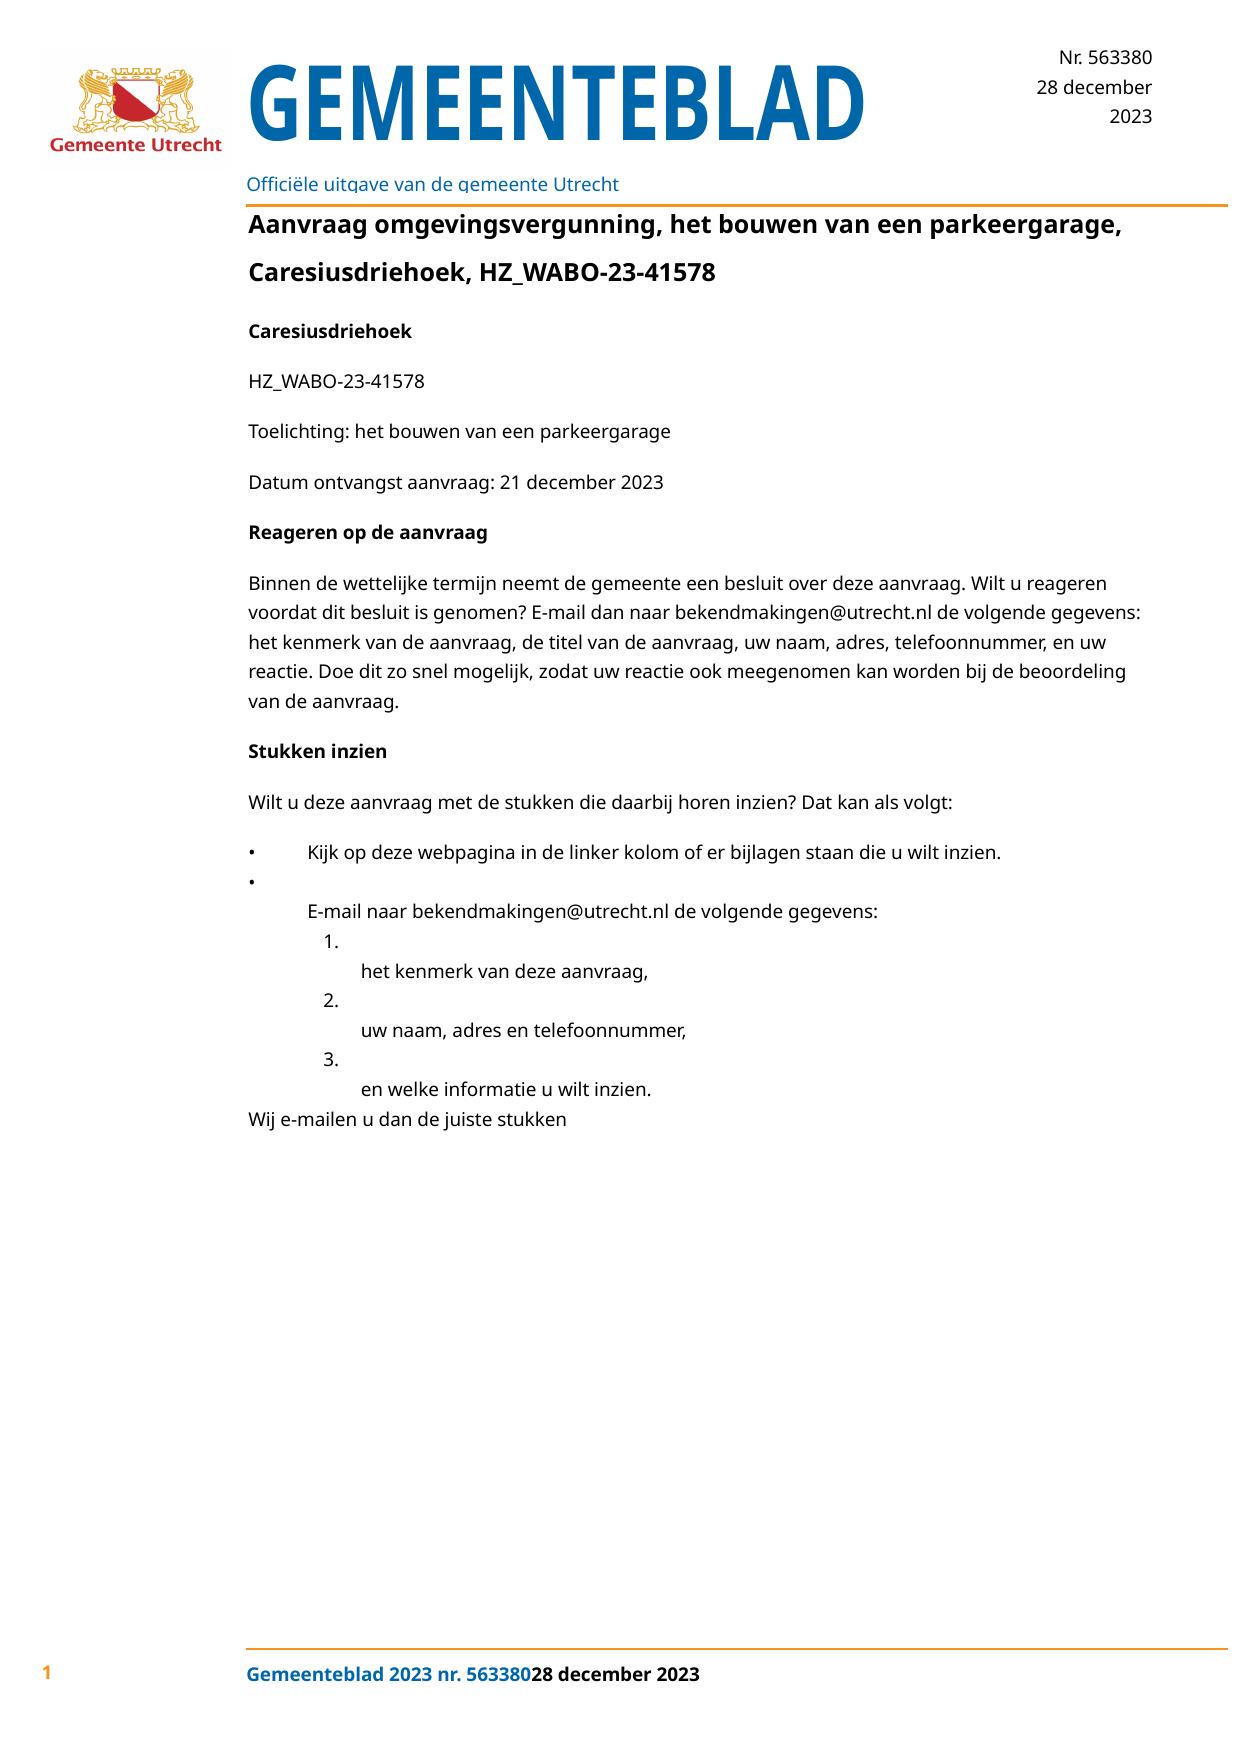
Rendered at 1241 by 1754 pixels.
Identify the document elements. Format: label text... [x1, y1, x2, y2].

text Binnen de wettelijke termijn neemt de gemeente een besluit over deze aanvraag. Wilt u reageren voordat dit besluit is genomen? E-mail dan naar bekendmakingen@utrecht.nl de volgende gegevens: het kenmerk van de aanvraag, de titel van de aanvraag, uw naam, adres, telefoonnummer, en uw reactie. Doe dit zo snel mogelijk, zodat uw reactie ook meegenomen kan worden bij de beoordeling van de aanvraag. [248, 570, 1152, 714]
text Aanvraag omgevingsvergunning, het bouwen van een parkeergarage, Caresiusdriehoek, HZ_WABO-23-41578 [248, 207, 1152, 288]
text Toelichting: het bouwen van een parkeergarage [248, 419, 1152, 444]
text Wilt u deze aanvraag met de stukken die daarbij horen inzien? Dat kan als volgt: [248, 789, 1152, 815]
text HZ_WABO-23-41578 [248, 368, 1152, 394]
text Stukken inzien [248, 739, 1152, 764]
list het kenmerk van deze aanvraag, [323, 958, 1152, 984]
list uw naam, adres en telefoonnummer, [323, 1017, 1152, 1043]
list en welke informatie u wilt inzien. [323, 1076, 1152, 1102]
picture [41, 47, 231, 172]
text Datum ontvangst aanvraag: 21 december 2023 [248, 469, 1152, 495]
list Kijk op deze webpagina in de linker kolom of er bijlagen staan die u wilt inzien. [248, 839, 1152, 865]
text Wij e-mailen u dan de juiste stukken [248, 1106, 1152, 1132]
text Reageren op de aanvraag [248, 519, 1152, 545]
text Caresiusdriehoek [248, 318, 1152, 344]
list E-mail naar bekendmakingen@utrecht.nl de volgende gegevens: [248, 899, 1152, 924]
